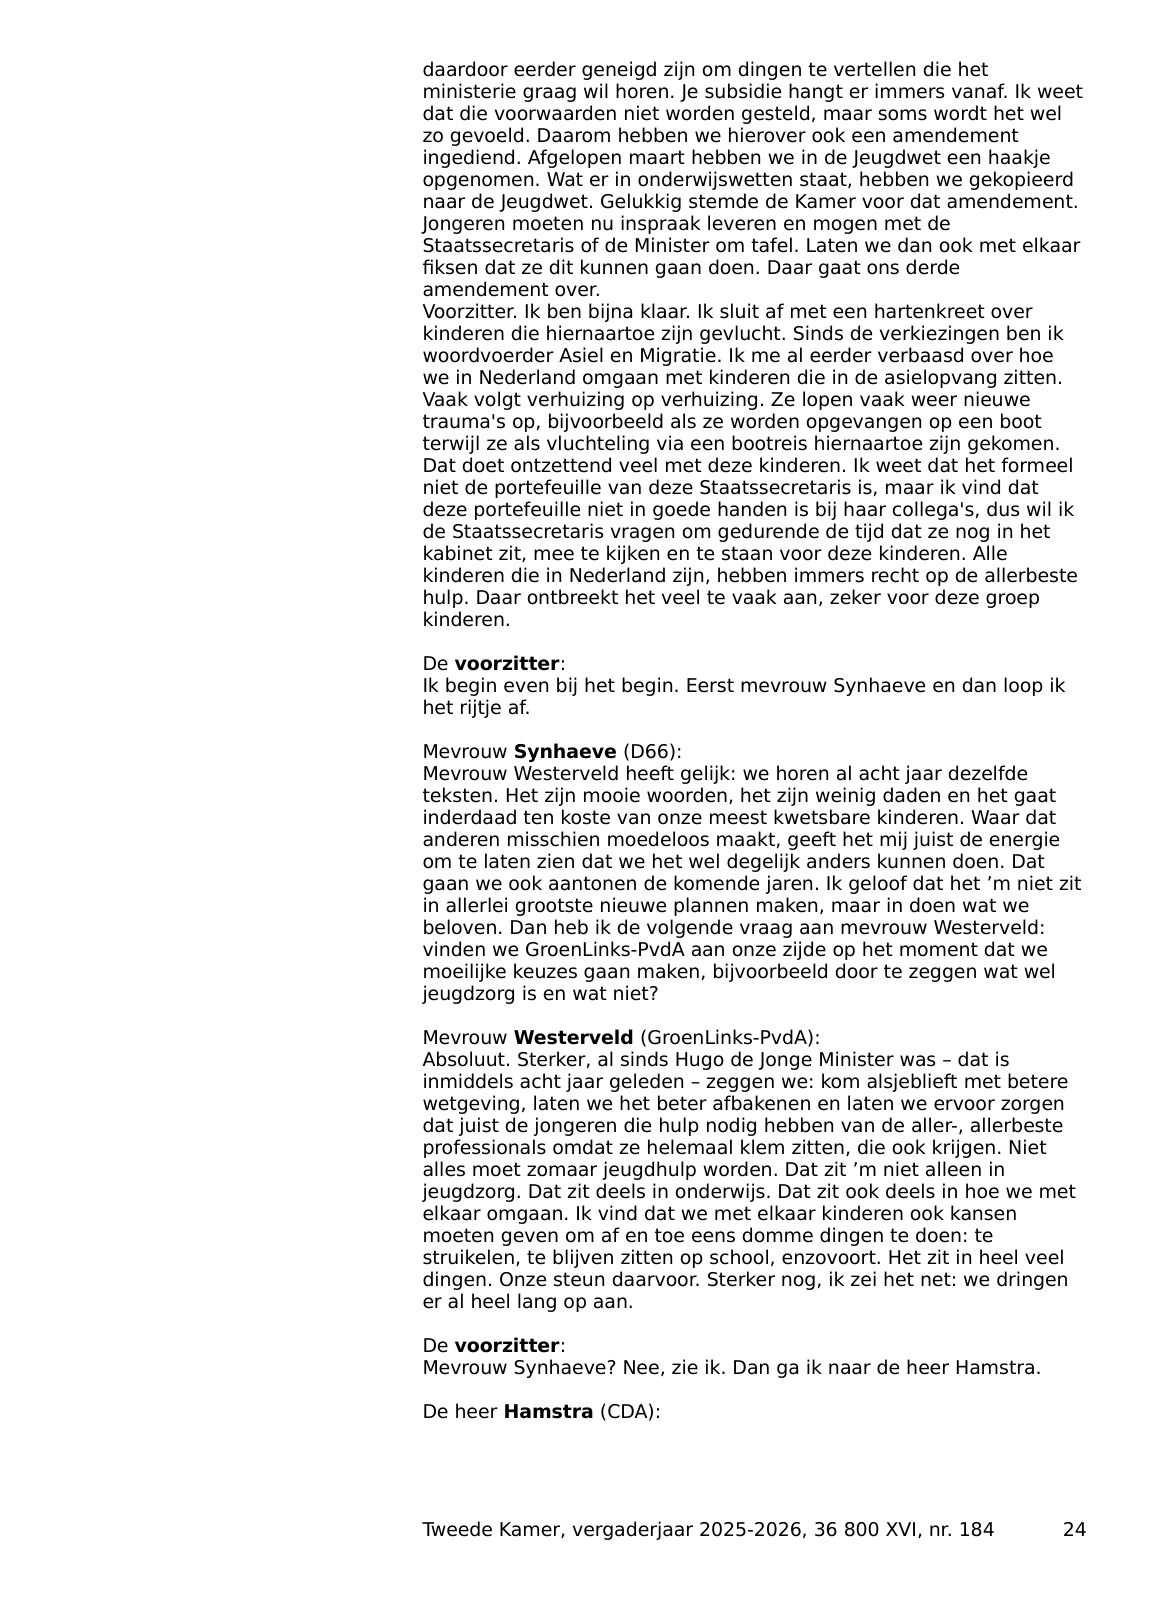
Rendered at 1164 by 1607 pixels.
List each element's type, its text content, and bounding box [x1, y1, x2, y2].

text Mevrouw Synhaeve? Nee, zie ik. Dan ga ik naar de heer Hamstra. [422, 1357, 1087, 1379]
text Absoluut. Sterker, al sinds Hugo de Jonge Minister was – dat is inmiddels acht jaar geleden – zeggen we: kom alsjeblieft met betere wetgeving, laten we het beter afbakenen en laten we ervoor zorgen dat juist de jongeren die hulp nodig hebben van de aller-, allerbeste professionals omdat ze helemaal klem zitten, die ook krijgen. Niet alles moet zomaar jeugdhulp worden. Dat zit ’m niet alleen in jeugdzorg. Dat zit deels in onderwijs. Dat zit ook deels in hoe we met elkaar omgaan. Ik vind dat we met elkaar kinderen ook kansen moeten geven om af en toe eens domme dingen te doen: te struikelen, te blijven zitten op school, enzovoort. Het zit in heel veel dingen. Onze steun daarvoor. Sterker nog, ik zei het net: we dringen er al heel lang op aan. [422, 1049, 1087, 1312]
text Mevrouw Westerveld (GroenLinks-PvdA): [422, 1027, 1087, 1049]
text Voorzitter. Ik ben bijna klaar. Ik sluit af met een hartenkreet over kinderen die hiernaartoe zijn gevlucht. Sinds de verkiezingen ben ik woordvoerder Asiel en Migratie. Ik me al eerder verbaasd over hoe we in Nederland omgaan met kinderen die in de asielopvang zitten. Vaak volgt verhuizing op verhuizing. Ze lopen vaak weer nieuwe trauma's op, bijvoorbeeld als ze worden opgevangen op een boot terwijl ze als vluchteling via een bootreis hiernaartoe zijn gekomen. Dat doet ontzettend veel met deze kinderen. Ik weet dat het formeel niet de portefeuille van deze Staatssecretaris is, maar ik vind dat deze portefeuille niet in goede handen is bij haar collega's, dus wil ik de Staatssecretaris vragen om gedurende de tijd dat ze nog in het kabinet zit, mee te kijken en te staan voor deze kinderen. Alle kinderen die in Nederland zijn, hebben immers recht op de allerbeste hulp. Daar ontbreekt het veel te vaak aan, zeker voor deze groep kinderen. [422, 301, 1087, 631]
text daardoor eerder geneigd zijn om dingen te vertellen die het ministerie graag wil horen. Je subsidie hangt er immers vanaf. Ik weet dat die voorwaarden niet worden gesteld, maar soms wordt het wel zo gevoeld. Daarom hebben we hierover ook een amendement ingediend. Afgelopen maart hebben we in de Jeugdwet een haakje opgenomen. Wat er in onderwijswetten staat, hebben we gekopieerd naar de Jeugdwet. Gelukkig stemde de Kamer voor dat amendement. Jongeren moeten nu inspraak leveren en mogen met de Staatssecretaris of de Minister om tafel. Laten we dan ook met elkaar fiksen dat ze dit kunnen gaan doen. Daar gaat ons derde amendement over. [422, 59, 1087, 301]
text De voorzitter: [422, 1335, 1087, 1357]
text Ik begin even bij het begin. Eerst mevrouw Synhaeve en dan loop ik het rijtje af. [422, 675, 1087, 719]
text De voorzitter: [422, 653, 1087, 675]
text De heer Hamstra (CDA): [422, 1401, 1087, 1423]
text Mevrouw Westerveld heeft gelijk: we horen al acht jaar dezelfde teksten. Het zijn mooie woorden, het zijn weinig daden en het gaat inderdaad ten koste van onze meest kwetsbare kinderen. Waar dat anderen misschien moedeloos maakt, geeft het mij juist de energie om te laten zien dat we het wel degelijk anders kunnen doen. Dat gaan we ook aantonen de komende jaren. Ik geloof dat het ’m niet zit in allerlei grootste nieuwe plannen maken, maar in doen wat we beloven. Dan heb ik de volgende vraag aan mevrouw Westerveld: vinden we GroenLinks-PvdA aan onze zijde op het moment dat we moeilijke keuzes gaan maken, bijvoorbeeld door te zeggen wat wel jeugdzorg is en wat niet? [422, 763, 1087, 1004]
text Mevrouw Synhaeve (D66): [422, 741, 1087, 763]
